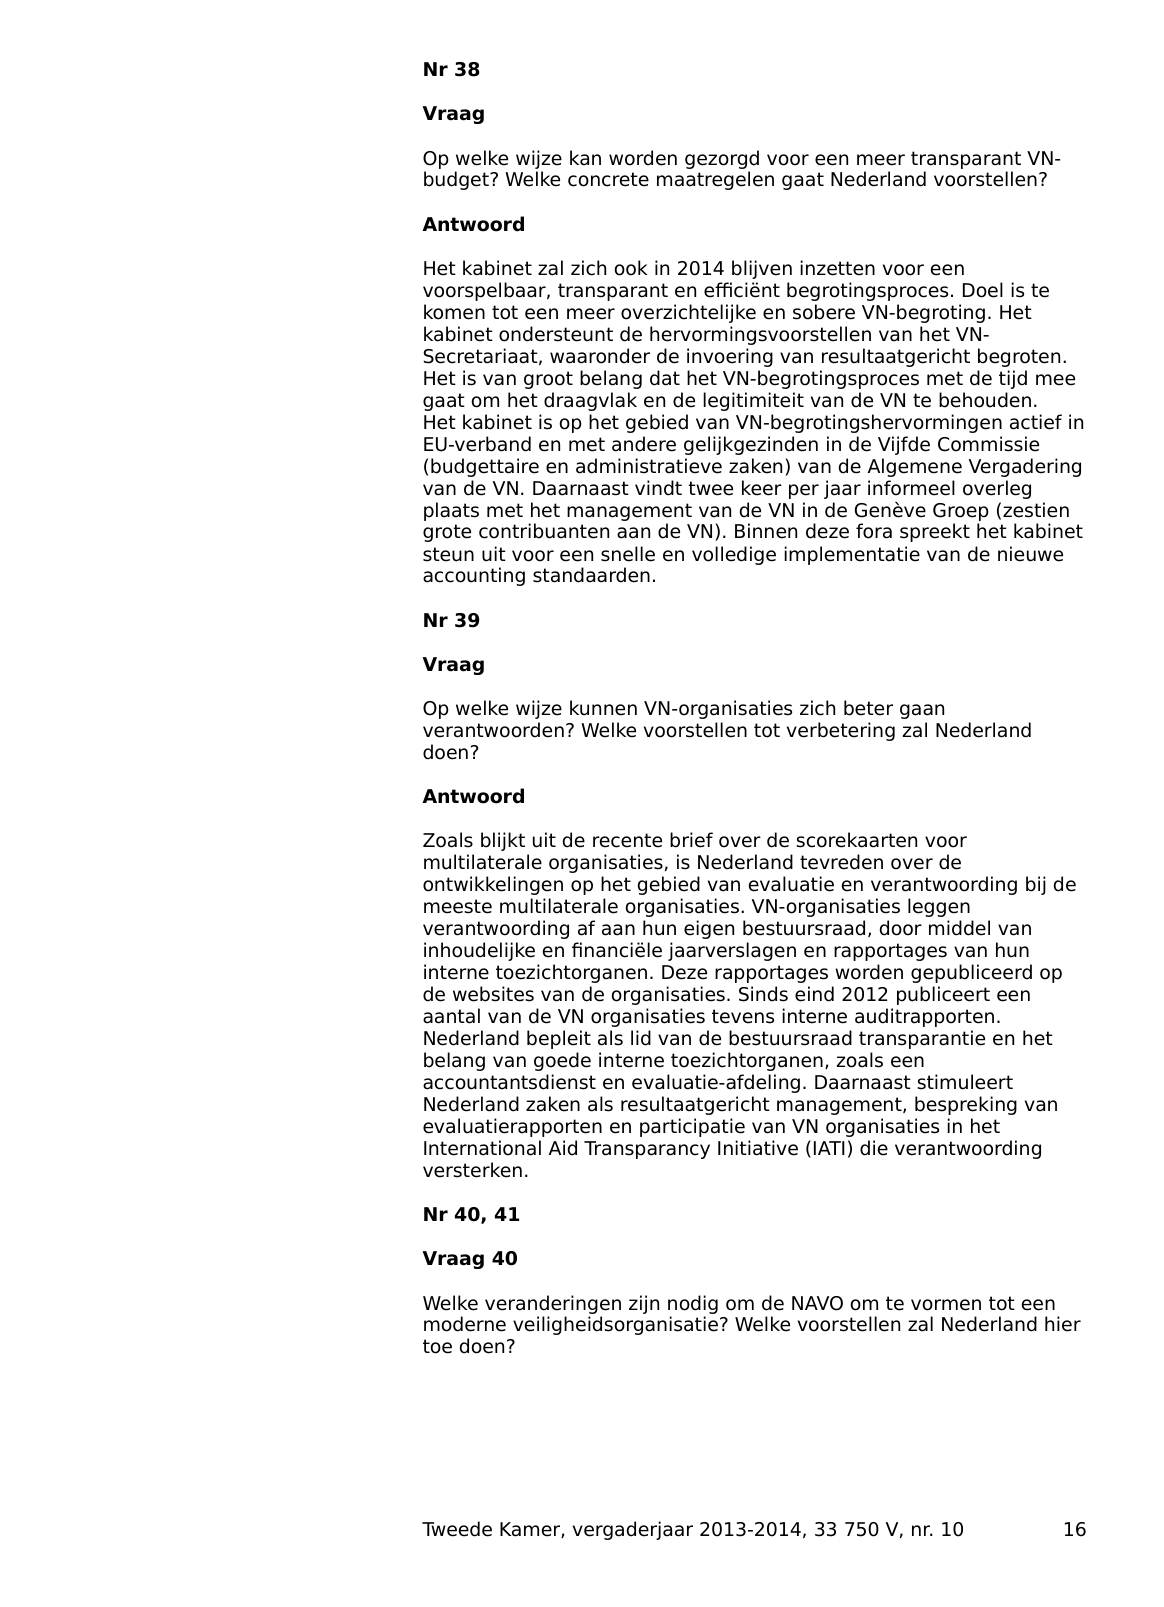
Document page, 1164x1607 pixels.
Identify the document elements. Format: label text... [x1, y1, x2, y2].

subtitle Vraag [422, 654, 1087, 676]
subtitle Vraag [422, 103, 1087, 125]
subtitle Vraag 40 [422, 1248, 1087, 1270]
text Het kabinet zal zich ook in 2014 blijven inzetten voor een voorspelbaar, transparant en efficiënt begrotingsproces. Doel is te komen tot een meer overzichtelijke en sobere VN-begroting. Het kabinet ondersteunt de hervormingsvoorstellen van het VN-Secretariaat, waaronder de invoering van resultaatgericht begroten. Het is van groot belang dat het VN-begrotingsproces met de tijd mee gaat om het draagvlak en de legitimiteit van de VN te behouden. [422, 258, 1087, 412]
text Op welke wijze kunnen VN-organisaties zich beter gaan verantwoorden? Welke voorstellen tot verbetering zal Nederland doen? [422, 698, 1087, 764]
text Zoals blijkt uit de recente brief over de scorekaarten voor multilaterale organisaties, is Nederland tevreden over de ontwikkelingen op het gebied van evaluatie en verantwoording bij de meeste multilaterale organisaties. VN-organisaties leggen verantwoording af aan hun eigen bestuursraad, door middel van inhoudelijke en financiële jaarverslagen en rapportages van hun interne toezichtorganen. Deze rapportages worden gepubliceerd op de websites van de organisaties. Sinds eind 2012 publiceert een aantal van de VN organisaties tevens interne auditrapporten. Nederland bepleit als lid van de bestuursraad transparantie en het belang van goede interne toezichtorganen, zoals een accountantsdienst en evaluatie-afdeling. Daarnaast stimuleert Nederland zaken als resultaatgericht management, bespreking van evaluatierapporten en participatie van VN organisaties in het International Aid Transparancy Initiative (IATI) die verantwoording versterken. [422, 830, 1087, 1182]
text Het kabinet is op het gebied van VN-begrotingshervormingen actief in EU-verband en met andere gelijkgezinden in de Vijfde Commissie (budgettaire en administratieve zaken) van de Algemene Vergadering van de VN. Daarnaast vindt twee keer per jaar informeel overleg plaats met het management van de VN in de Genève Groep (zestien grote contribuanten aan de VN). Binnen deze fora spreekt het kabinet steun uit voor een snelle en volledige implementatie van de nieuwe accounting standaarden. [422, 412, 1087, 587]
text Welke veranderingen zijn nodig om de NAVO om te vormen tot een moderne veiligheidsorganisatie? Welke voorstellen zal Nederland hier toe doen? [422, 1292, 1087, 1358]
subtitle Nr 39 [422, 609, 1087, 632]
text Op welke wijze kan worden gezorgd voor een meer transparant VN-budget? Welke concrete maatregelen gaat Nederland voorstellen? [422, 147, 1087, 191]
subtitle Antwoord [422, 786, 1087, 808]
subtitle Nr 38 [422, 59, 1087, 81]
subtitle Antwoord [422, 213, 1087, 236]
subtitle Nr 40, 41 [422, 1204, 1087, 1226]
